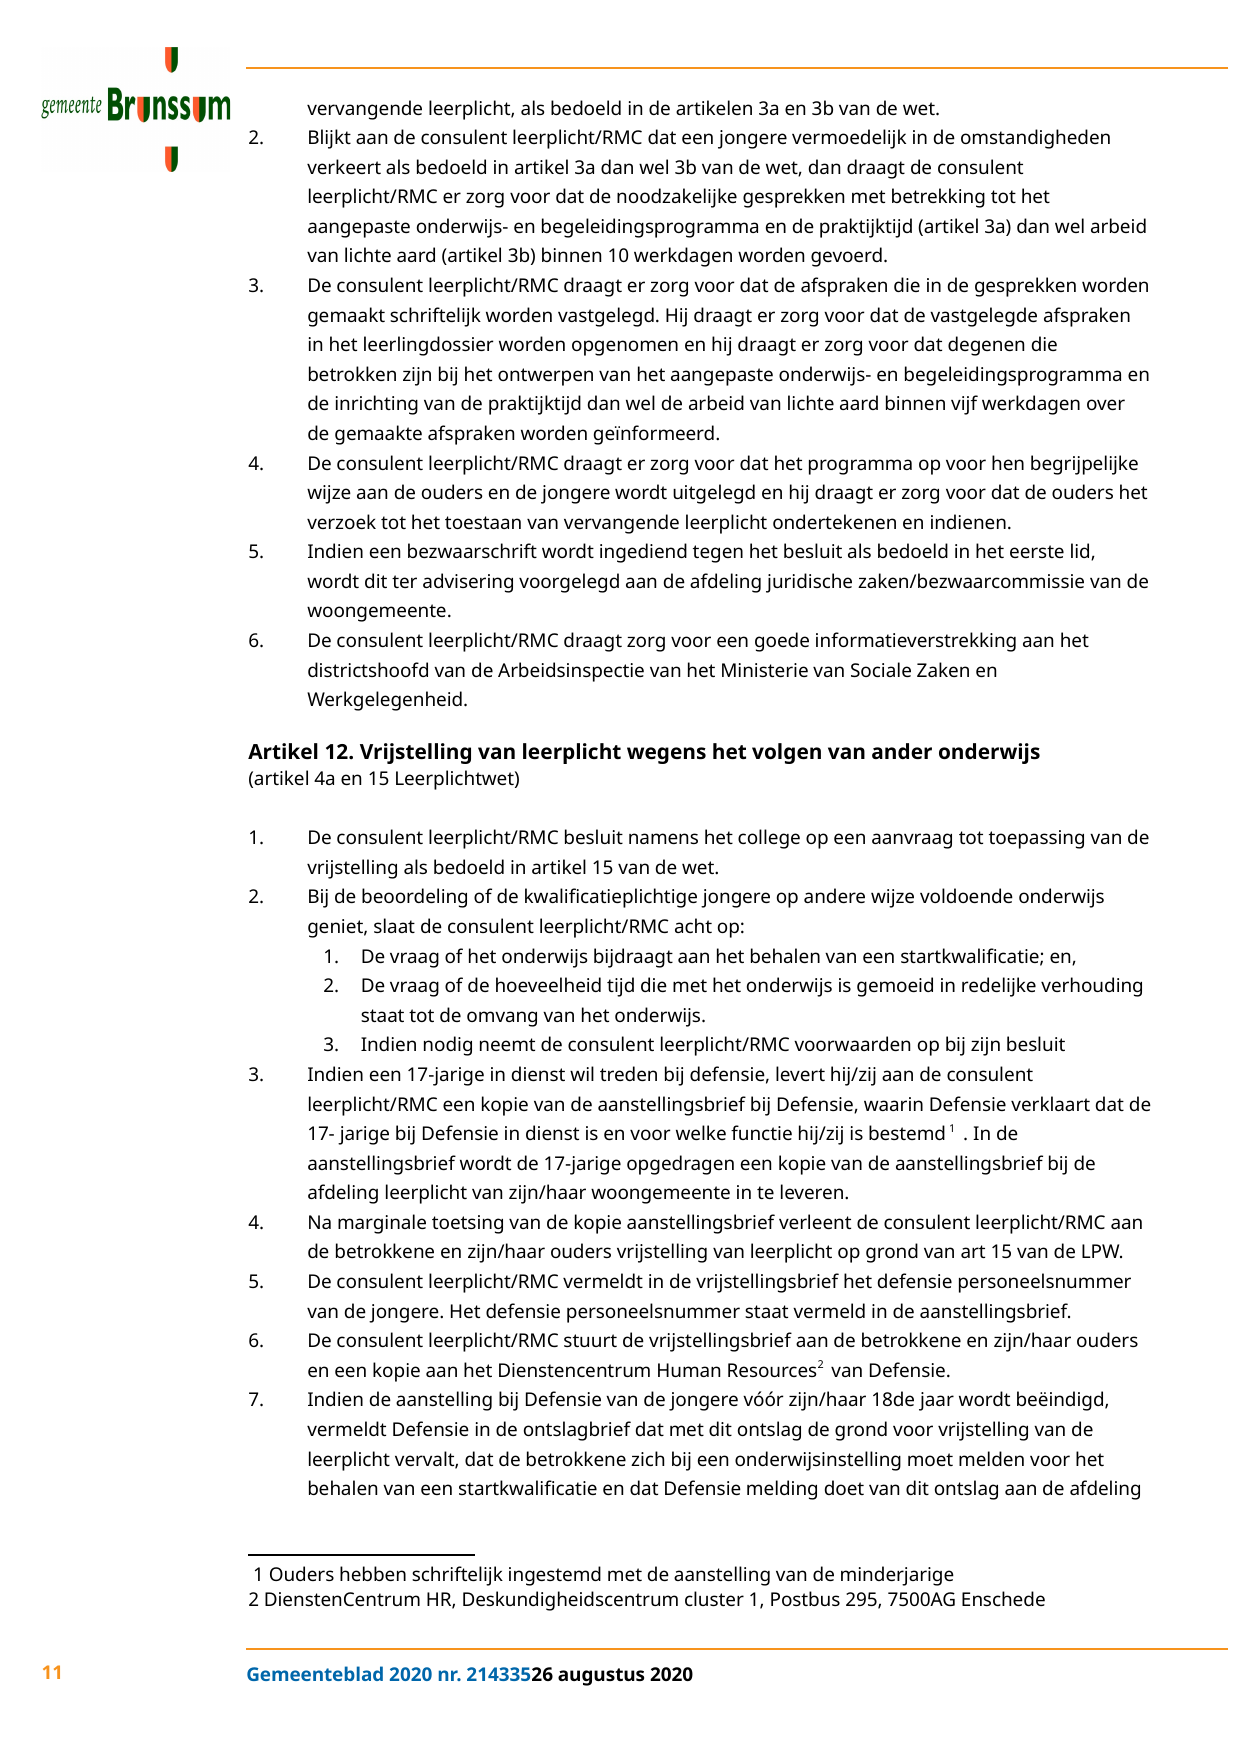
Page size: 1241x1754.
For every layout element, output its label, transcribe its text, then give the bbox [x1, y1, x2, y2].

list Bij de beoordeling of de kwalificatieplichtige jongere op andere wijze voldoende onderwijs geniet, slaat de consulent leerplicht/RMC acht op: [248, 884, 1152, 939]
picture [41, 47, 231, 172]
list Indien de aanstelling bij Defensie van de jongere vóór zijn/haar 18de jaar wordt beëindigd, vermeldt Defensie in de ontslagbrief dat met dit ontslag de grond voor vrijstelling van de leerplicht vervalt, dat de betrokkene zich bij een onderwijsinstelling moet melden voor het behalen van een startkwalificatie en dat Defensie melding doet van dit ontslag aan de afdeling [248, 1387, 1152, 1501]
list Indien een 17-jarige in dienst wil treden bij defensie, levert hij/zij aan de consulent leerplicht/RMC een kopie van de aanstellingsbrief bij Defensie, waarin Defensie verklaart dat de 17- jarige bij Defensie in dienst is en voor welke functie hij/zij is bestemd . In de aanstellingsbrief wordt de 17-jarige opgedragen een kopie van de aanstellingsbrief bij de afdeling leerplicht van zijn/haar woongemeente in te leveren. [248, 1061, 1152, 1205]
list Blijkt aan de consulent leerplicht/RMC dat een jongere vermoedelijk in de omstandigheden verkeert als bedoeld in artikel 3a dan wel 3b van de wet, dan draagt de consulent leerplicht/RMC er zorg voor dat de noodzakelijke gesprekken met betrekking tot het aangepaste onderwijs- en begeleidingsprogramma en de praktijktijd (artikel 3a) dan wel arbeid van lichte aard (artikel 3b) binnen 10 werkdagen worden gevoerd. [248, 124, 1152, 268]
list De consulent leerplicht/RMC besluit namens het college op een aanvraag tot toepassing van de vrijstelling als bedoeld in artikel 15 van de wet. [248, 824, 1152, 880]
list De consulent leerplicht/RMC draagt zorg voor een goede informatieverstrekking aan het districtshoofd van de Arbeidsinspectie van het Ministerie van Sociale Zaken en Werkgelegenheid. [248, 627, 1152, 712]
text (artikel 4a en 15 Leerplichtwet) [248, 765, 1152, 791]
list De consulent leerplicht/RMC draagt er zorg voor dat het programma op voor hen begrijpelijke wijze aan de ouders en de jongere wordt uitgelegd en hij draagt er zorg voor dat de ouders het verzoek tot het toestaan van vervangende leerplicht ondertekenen en indienen. [248, 450, 1152, 535]
list Indien een bezwaarschrift wordt ingediend tegen het besluit als bedoeld in het eerste lid, wordt dit ter advisering voorgelegd aan de afdeling juridische zaken/bezwaarcommissie van de woongemeente. [248, 538, 1152, 623]
list De vraag of de hoeveelheid tijd die met het onderwijs is gemoeid in redelijke verhouding staat tot de omvang van het onderwijs. [323, 972, 1152, 1028]
list De consulent leerplicht/RMC draagt er zorg voor dat de afspraken die in de gesprekken worden gemaakt schriftelijk worden vastgelegd. Hij draagt er zorg voor dat de vastgelegde afspraken in het leerlingdossier worden opgenomen en hij draagt er zorg voor dat degenen die betrokken zijn bij het ontwerpen van het aangepaste onderwijs- en begeleidingsprogramma en de inrichting van de praktijktijd dan wel de arbeid van lichte aard binnen vijf werkdagen over de gemaakte afspraken worden geïnformeerd. [248, 272, 1152, 446]
list De vraag of het onderwijs bijdraagt aan het behalen van een startkwalificatie; en, [323, 943, 1152, 968]
list De consulent leerplicht/RMC vermeldt in de vrijstellingsbrief het defensie personeelsnummer van de jongere. Het defensie personeelsnummer staat vermeld in de aanstellingsbrief. [248, 1268, 1152, 1323]
list Na marginale toetsing van de kopie aanstellingsbrief verleent de consulent leerplicht/RMC aan de betrokkene en zijn/haar ouders vrijstelling van leerplicht op grond van art 15 van de LPW. [248, 1209, 1152, 1264]
list vervangende leerplicht, als bedoeld in de artikelen 3a en 3b van de wet. [248, 95, 1152, 121]
list DienstenCentrum HR, Deskundigheidscentrum cluster 1, Postbus 295, 7500AG Enschede [248, 1586, 1152, 1612]
list Ouders hebben schriftelijk ingestemd met de aanstelling van de minderjarige [248, 1561, 1152, 1586]
list Indien nodig neemt de consulent leerplicht/RMC voorwaarden op bij zijn besluit [323, 1032, 1152, 1057]
text Artikel 12. Vrijstelling van leerplicht wegens het volgen van ander onderwijs [248, 737, 1152, 765]
list De consulent leerplicht/RMC stuurt de vrijstellingsbrief aan de betrokkene en zijn/haar ouders en een kopie aan het Dienstencentrum Human Resources van Defensie. [248, 1327, 1152, 1383]
